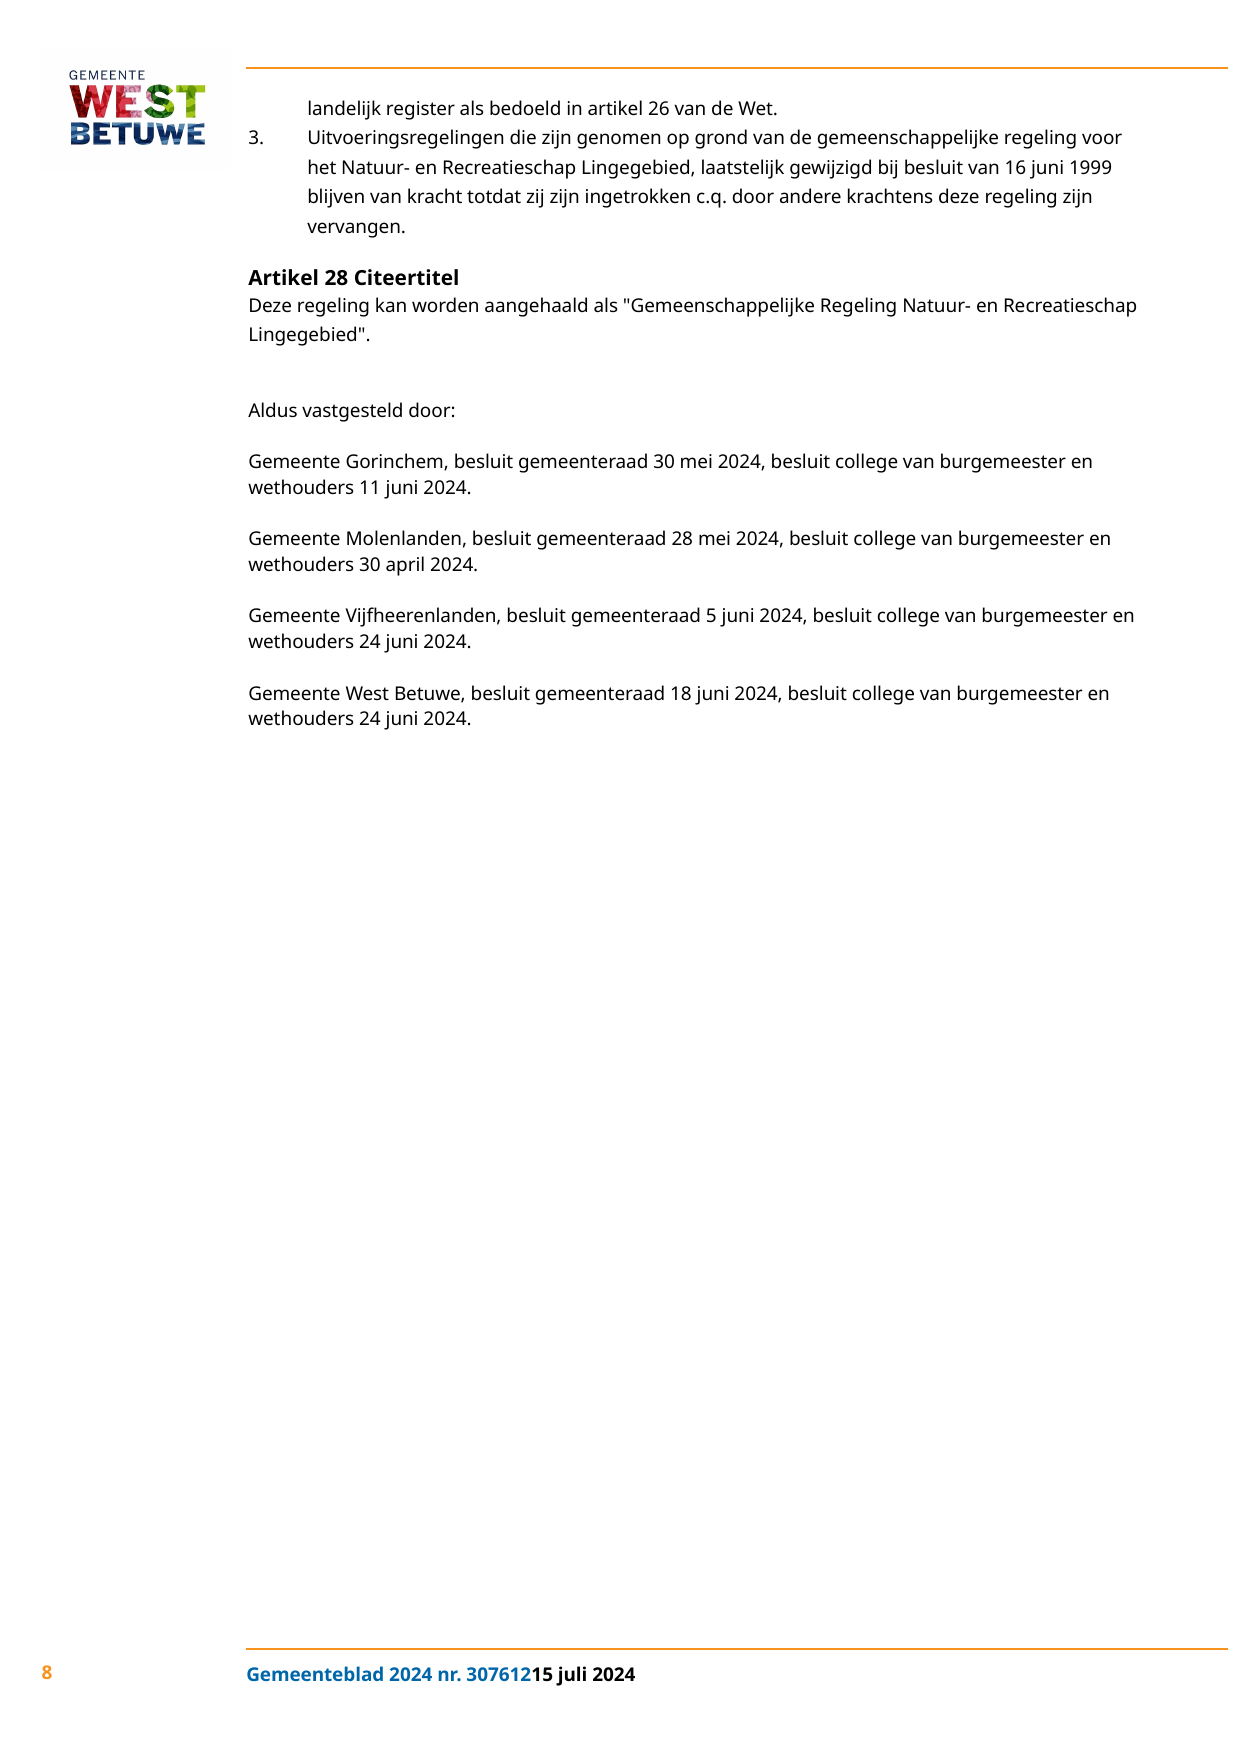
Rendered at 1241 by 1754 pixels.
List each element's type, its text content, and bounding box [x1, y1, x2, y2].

text Gemeente Gorinchem, besluit gemeenteraad 30 mei 2024, besluit college van burgemeester en wethouders 11 juni 2024. [248, 448, 1152, 500]
list landelijk register als bedoeld in artikel 26 van de Wet. [248, 95, 1152, 121]
text Deze regeling kan worden aangehaald als "Gemeenschappelijke Regeling Natuur- en Recreatieschap Lingegebied". [248, 292, 1152, 347]
text Aldus vastgesteld door: [248, 397, 1152, 422]
list Uitvoeringsregelingen die zijn genomen op grond van de gemeenschappelijke regeling voor het Natuur- en Recreatieschap Lingegebied, laatstelijk gewijzigd bij besluit van 16 juni 1999 blijven van kracht totdat zij zijn ingetrokken c.q. door andere krachtens deze regeling zijn vervangen. [248, 124, 1152, 239]
text Gemeente Molenlanden, besluit gemeenteraad 28 mei 2024, besluit college van burgemeester en wethouders 30 april 2024. [248, 525, 1152, 577]
text Gemeente Vijfheerenlanden, besluit gemeenteraad 5 juni 2024, besluit college van burgemeester en wethouders 24 juni 2024. [248, 603, 1152, 654]
picture [41, 47, 231, 172]
text Gemeente West Betuwe, besluit gemeenteraad 18 juni 2024, besluit college van burgemeester en wethouders 24 juni 2024. [248, 680, 1152, 731]
text Artikel 28 Citeertitel [248, 263, 1152, 292]
